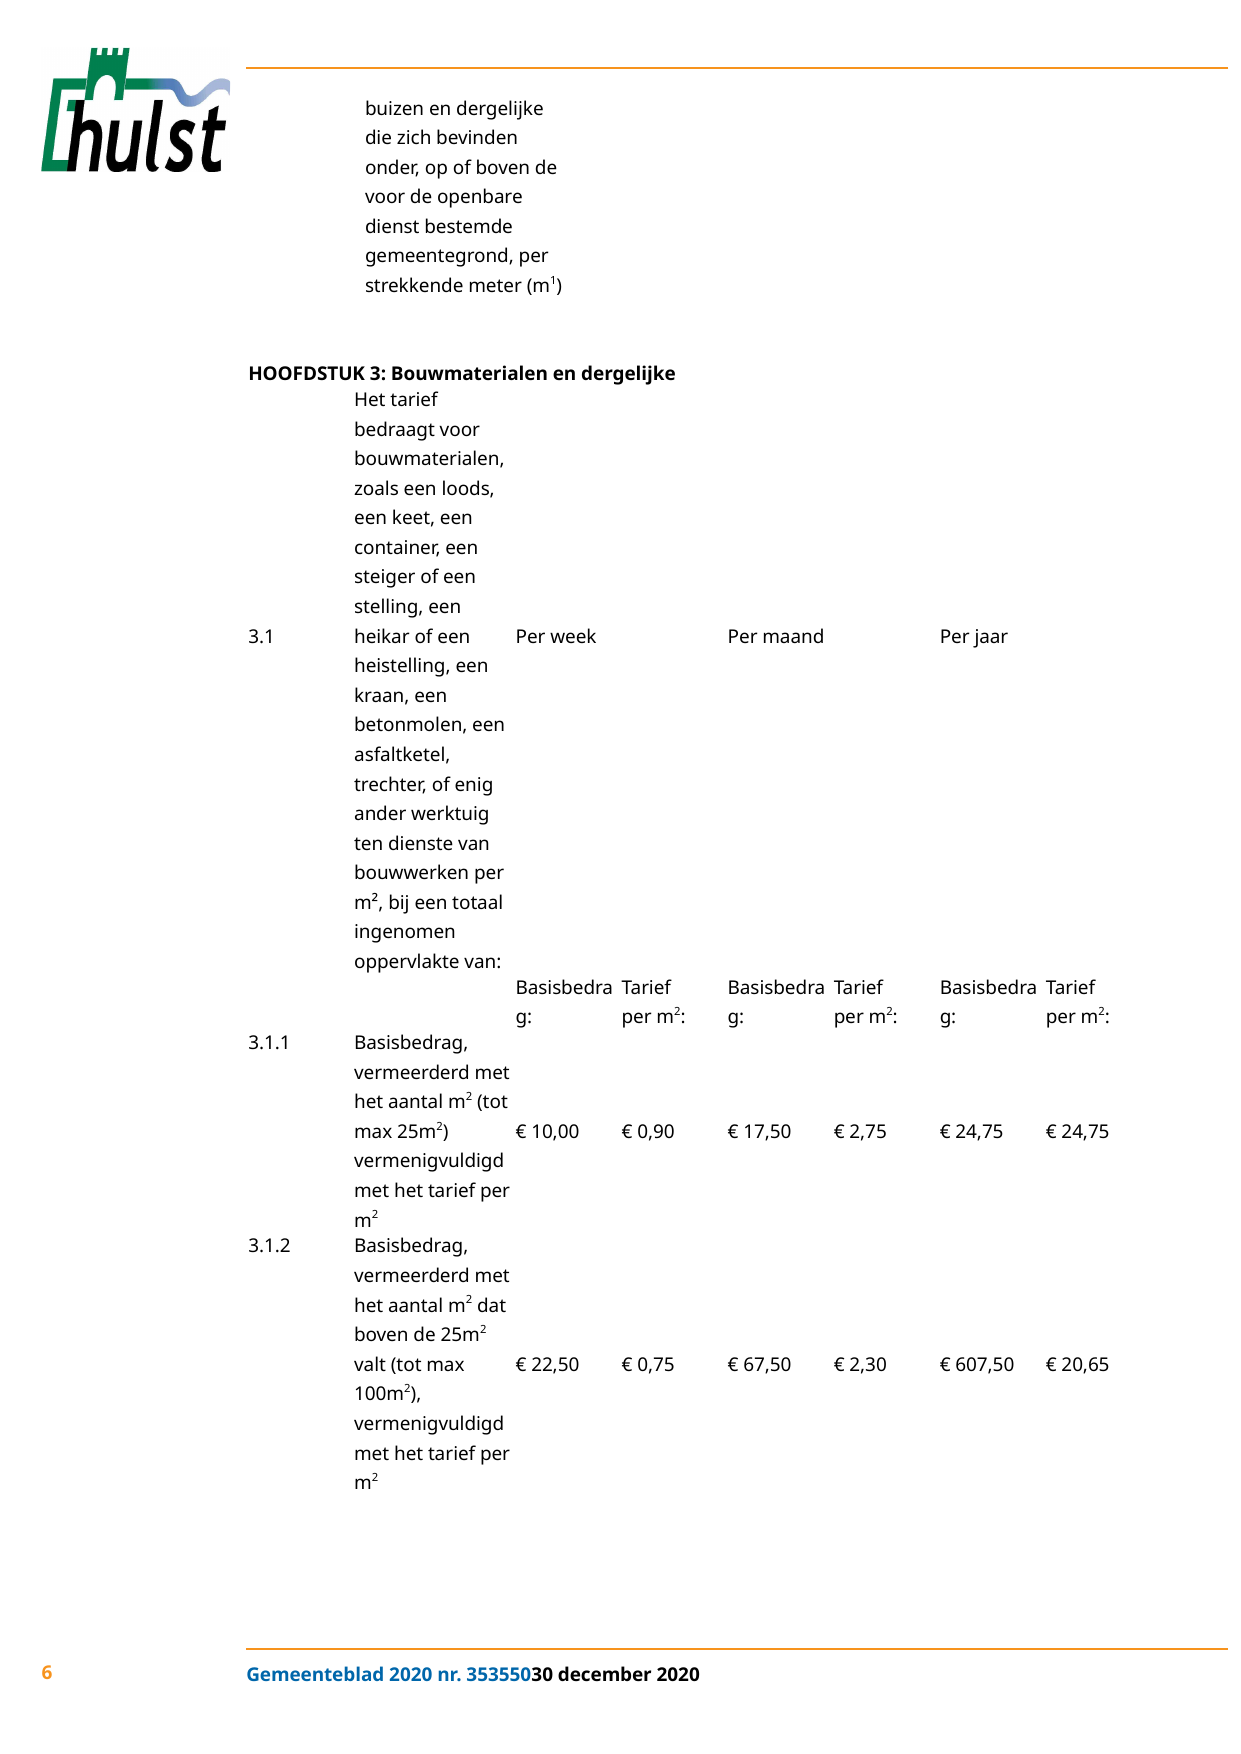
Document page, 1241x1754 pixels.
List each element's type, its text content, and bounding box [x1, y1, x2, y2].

table_cell [248, 974, 354, 1029]
table_cell [918, 95, 1035, 298]
table_cell € 2,30 [834, 1233, 939, 1495]
table_cell € 17,50 [728, 1029, 833, 1233]
table_cell Basisbedrag: [940, 974, 1046, 1029]
table_cell buizen en dergelijke die zich bevinden onder, op of boven de voor de openbare dienst bestemde gemeentegrond, per strekkende meter (m1) [365, 95, 568, 298]
table_cell € 24,75 [1046, 1029, 1152, 1233]
table_cell 3.1.2 [248, 1233, 354, 1495]
table_cell [568, 95, 684, 298]
table_cell Per week [515, 386, 727, 974]
picture [41, 47, 231, 172]
table_cell [248, 95, 365, 298]
table_cell Het tarief bedraagt voor bouwmaterialen, zoals een loods, een keet, een container, een steiger of een stelling, een heikar of een heistelling, een kraan, een betonmolen, een asfaltketel, trechter, of enig ander werktuig ten dienste van bouwwerken per m², bij een totaal ingenomen oppervlakte van: [354, 386, 515, 974]
table_cell € 0,90 [621, 1029, 727, 1233]
table_cell € 22,50 [515, 1233, 621, 1495]
table_cell € 607,50 [940, 1233, 1046, 1495]
table_cell Tarief per m2: [1046, 974, 1152, 1029]
table_cell 3.1 [248, 386, 354, 974]
table_cell Basisbedrag: [515, 974, 621, 1029]
table_header HOOFDSTUK 3: Bouwmaterialen en dergelijke [248, 331, 1152, 386]
table_cell Tarief per m2: [834, 974, 939, 1029]
table_cell [801, 95, 918, 298]
table_cell [1035, 95, 1152, 298]
table_cell 3.1.1 [248, 1029, 354, 1233]
table_cell Per jaar [940, 386, 1152, 974]
table_cell € 2,75 [834, 1029, 939, 1233]
table_cell € 67,50 [728, 1233, 833, 1495]
table_cell Tarief per m2: [621, 974, 727, 1029]
table_cell Basisbedrag, vermeerderd met het aantal m2 (tot max 25m2) vermenigvuldigd met het tarief per m2 [354, 1029, 515, 1233]
table_cell Per maand [728, 386, 939, 974]
table_cell Basisbedrag: [728, 974, 833, 1029]
table_cell € 24,75 [940, 1029, 1046, 1233]
table_cell € 20,65 [1046, 1233, 1152, 1495]
table_cell [685, 95, 801, 298]
table_cell Basisbedrag, vermeerderd met het aantal m2 dat boven de 25m2 valt (tot max 100m2), vermenigvuldigd met het tarief per m2 [354, 1233, 515, 1495]
table_cell € 10,00 [515, 1029, 621, 1233]
table_cell [354, 974, 515, 1029]
table_cell € 0,75 [621, 1233, 727, 1495]
